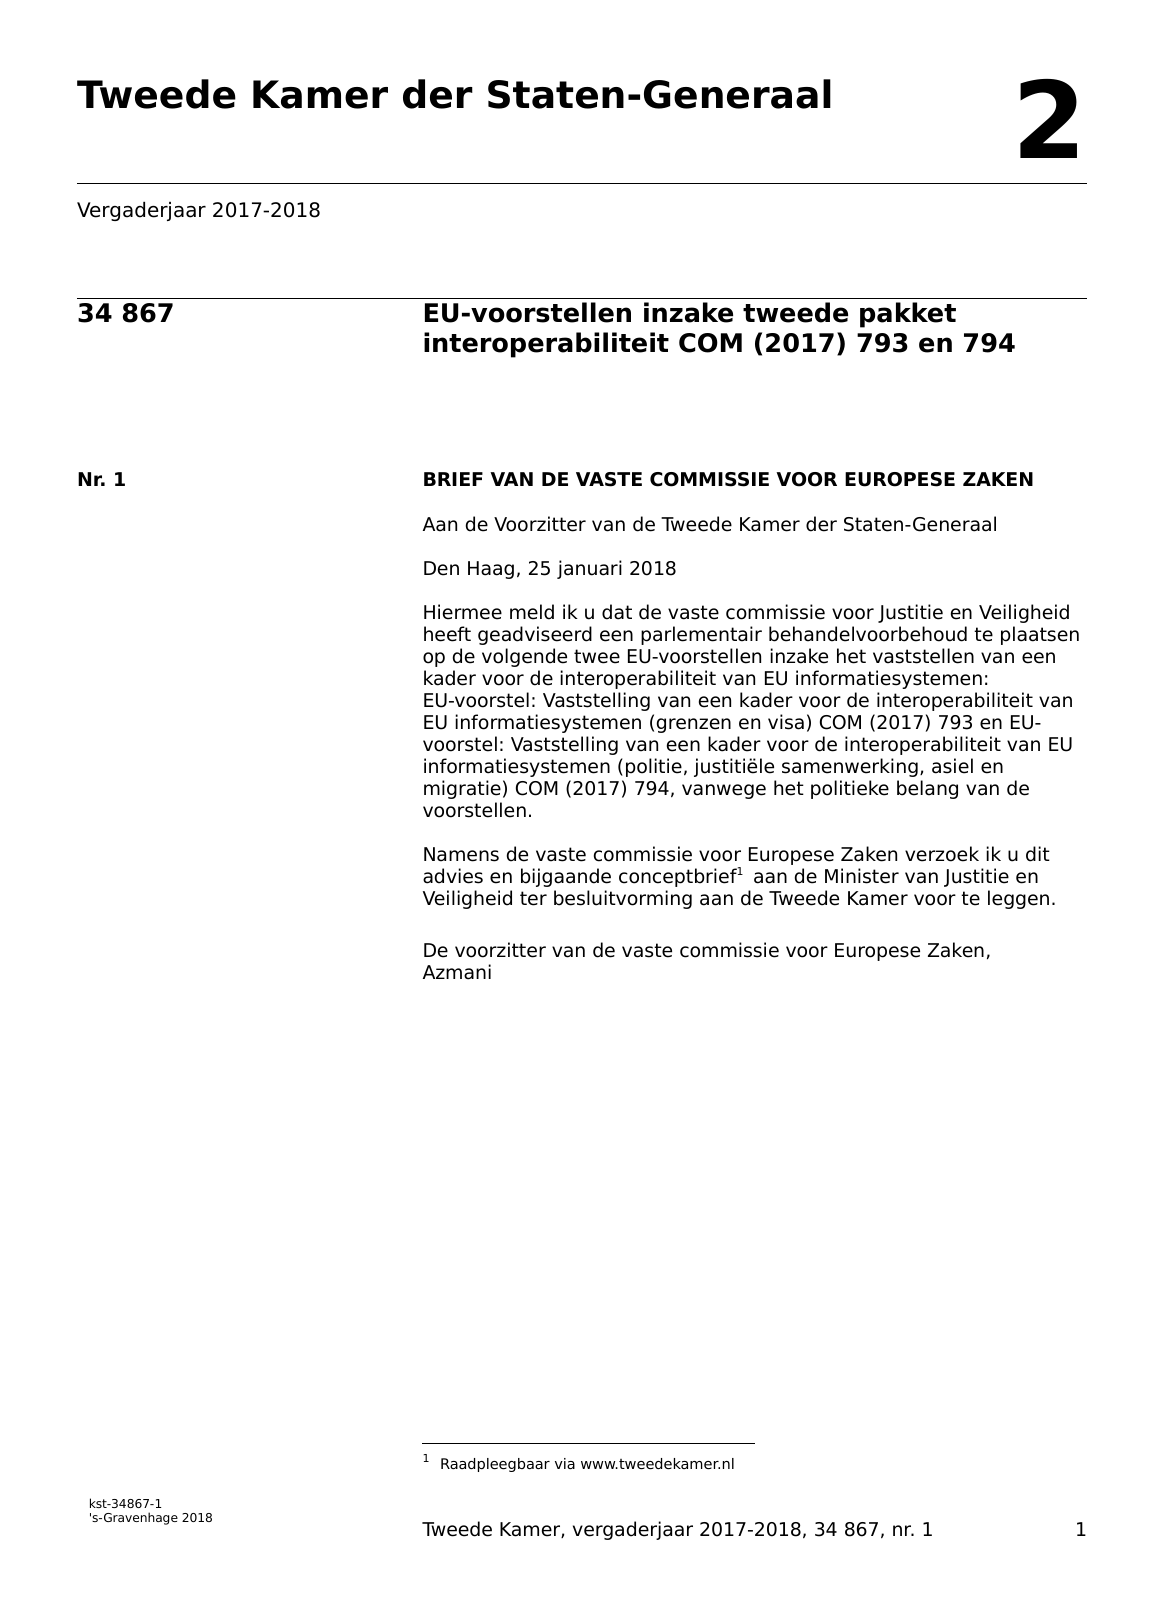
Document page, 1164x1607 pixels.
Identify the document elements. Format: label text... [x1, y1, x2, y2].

subtitle 34 867 EU-voorstellen inzake tweede pakket interoperabiliteit COM (2017) 793 en 794 [77, 299, 1087, 358]
subtitle Nr. 1 BRIEF VAN DE VASTE COMMISSIE VOOR EUROPESE ZAKEN [77, 469, 1087, 491]
text De voorzitter van de vaste commissie voor Europese Zaken, Azmani [422, 940, 1087, 984]
table_header Tweede Kamer der Staten-Generaal [77, 59, 886, 183]
text Aan de Voorzitter van de Tweede Kamer der Staten-Generaal [422, 513, 1087, 536]
text Raadpleegbaar via www.tweedekamer.nl [422, 1452, 1087, 1474]
text EU-voorstel: Vaststelling van een kader voor de interoperabiliteit van EU informatiesystemen (grenzen en visa) COM (2017) 793 en EU-voorstel: Vaststelling van een kader voor de interoperabiliteit van EU informatiesystemen (politie, justitiële samenwerking, asiel en migratie) COM (2017) 794, vanwege het politieke belang van de voorstellen. [422, 690, 1087, 822]
table_cell Vergaderjaar 2017-2018 [77, 184, 1087, 298]
text Namens de vaste commissie voor Europese Zaken verzoek ik u dit advies en bijgaande conceptbrief aan de Minister van Justitie en Veiligheid ter besluitvorming aan de Tweede Kamer voor te leggen. [422, 844, 1087, 910]
text kst-34867-1 [88, 1497, 323, 1511]
text 's-Gravenhage 2018 [88, 1511, 323, 1525]
text Hiermee meld ik u dat de vaste commissie voor Justitie en Veiligheid heeft geadviseerd een parlementair behandelvoorbehoud te plaatsen op de volgende twee EU-voorstellen inzake het vaststellen van een kader voor de interoperabiliteit van EU informatiesystemen: [422, 602, 1087, 690]
table_header 2 [886, 59, 1087, 183]
text Den Haag, 25 januari 2018 [422, 558, 1087, 580]
